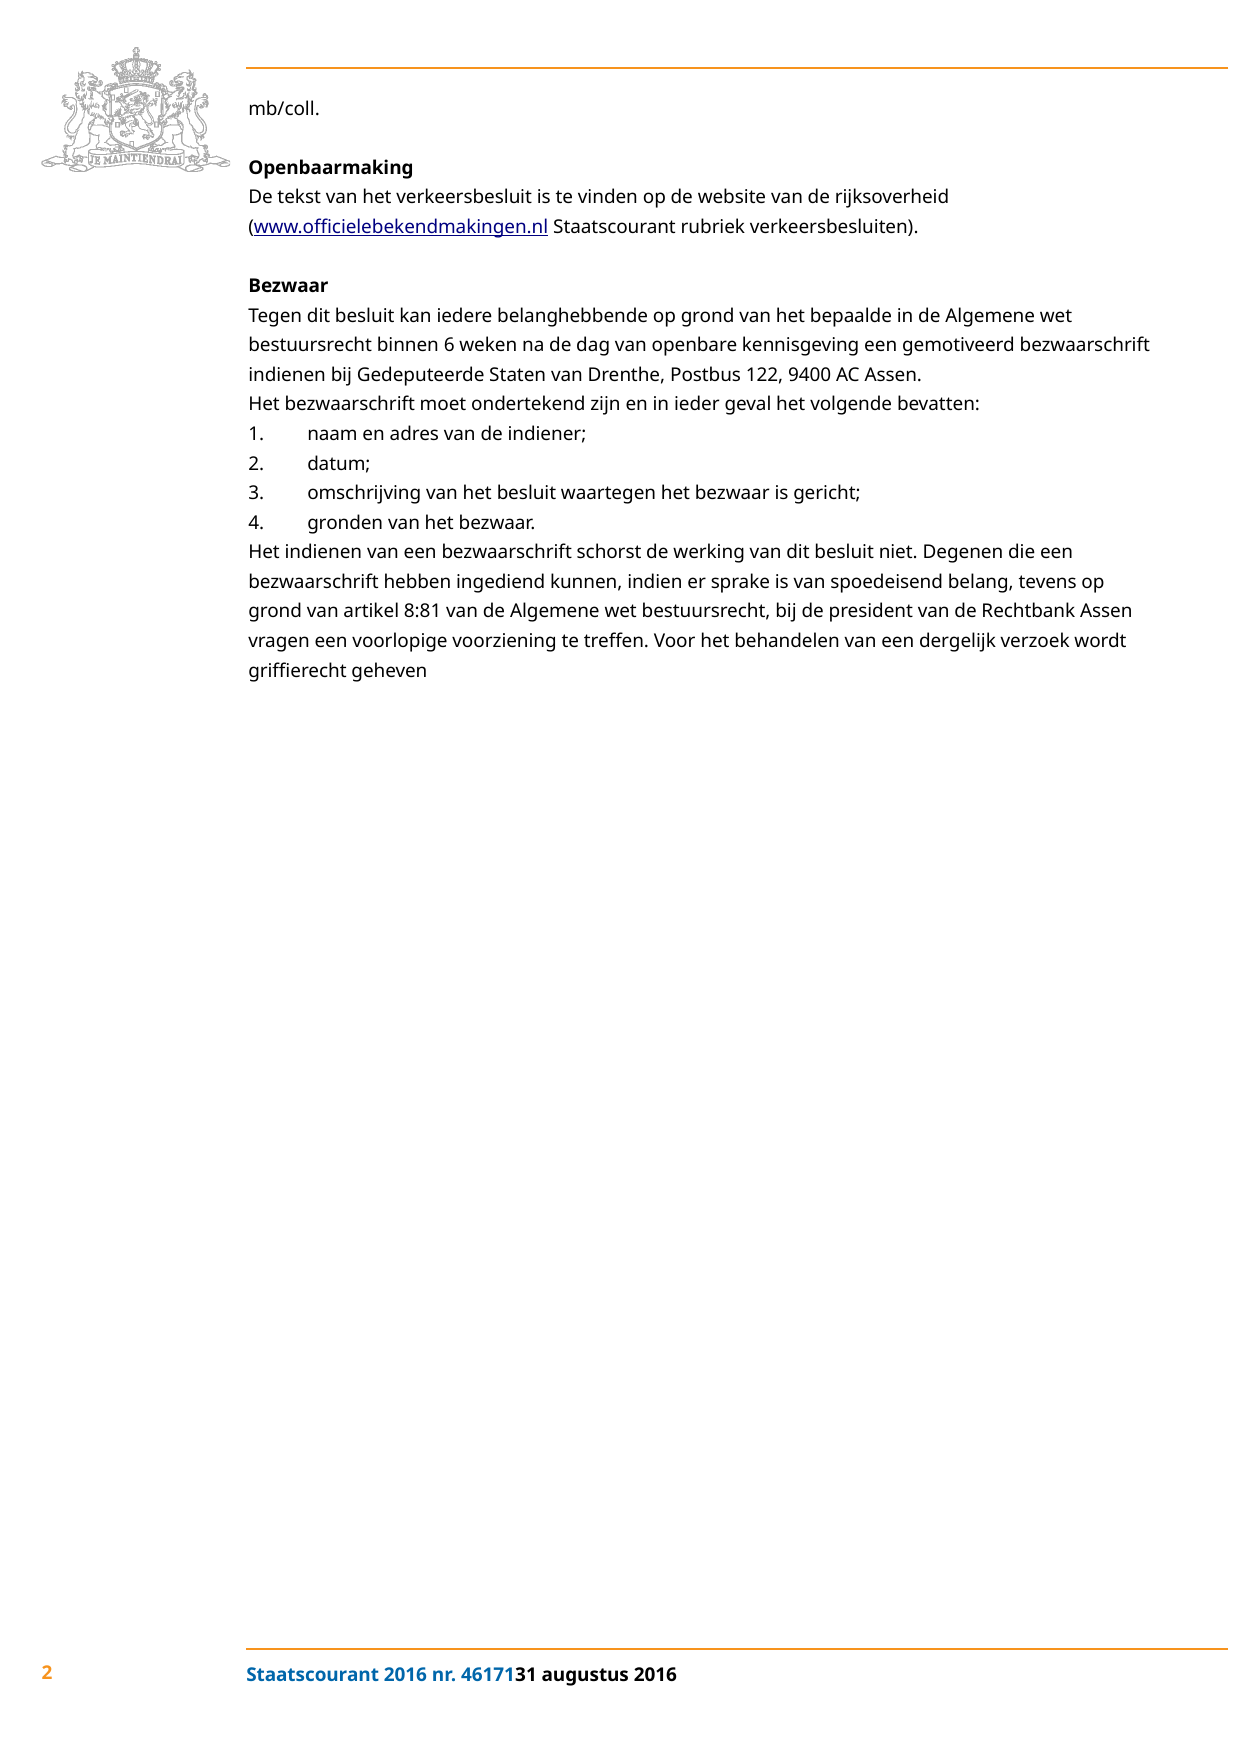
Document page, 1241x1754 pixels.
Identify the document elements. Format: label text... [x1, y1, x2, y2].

list gronden van het bezwaar. [248, 509, 1152, 535]
list omschrijving van het besluit waartegen het bezwaar is gericht; [248, 479, 1152, 505]
text mb/coll. [248, 95, 1152, 121]
text Het bezwaarschrift moet ondertekend zijn en in ieder geval het volgende bevatten: [248, 391, 1152, 416]
picture [41, 47, 231, 172]
list datum; [248, 450, 1152, 476]
text Bezwaar [248, 272, 1152, 298]
text Het indienen van een bezwaarschrift schorst de werking van dit besluit niet. Degenen die een bezwaarschrift hebben ingediend kunnen, indien er sprake is van spoedeisend belang, tevens op grond van artikel 8:81 van de Algemene wet bestuursrecht, bij de president van de Rechtbank Assen vragen een voorlopige voorziening te treffen. Voor het behandelen van een dergelijk verzoek wordt griffierecht geheven [248, 538, 1152, 683]
list naam en adres van de indiener; [248, 420, 1152, 446]
text De tekst van het verkeersbesluit is te vinden op de website van de rijksoverheid (www.officielebekendmakingen.nl Staatscourant rubriek verkeersbesluiten). [248, 183, 1152, 239]
text Openbaarmaking [248, 154, 1152, 180]
text Tegen dit besluit kan iedere belanghebbende op grond van het bepaalde in de Algemene wet bestuursrecht binnen 6 weken na de dag van openbare kennisgeving een gemotiveerd bezwaarschrift indienen bij Gedeputeerde Staten van Drenthe, Postbus 122, 9400 AC Assen. [248, 302, 1152, 387]
